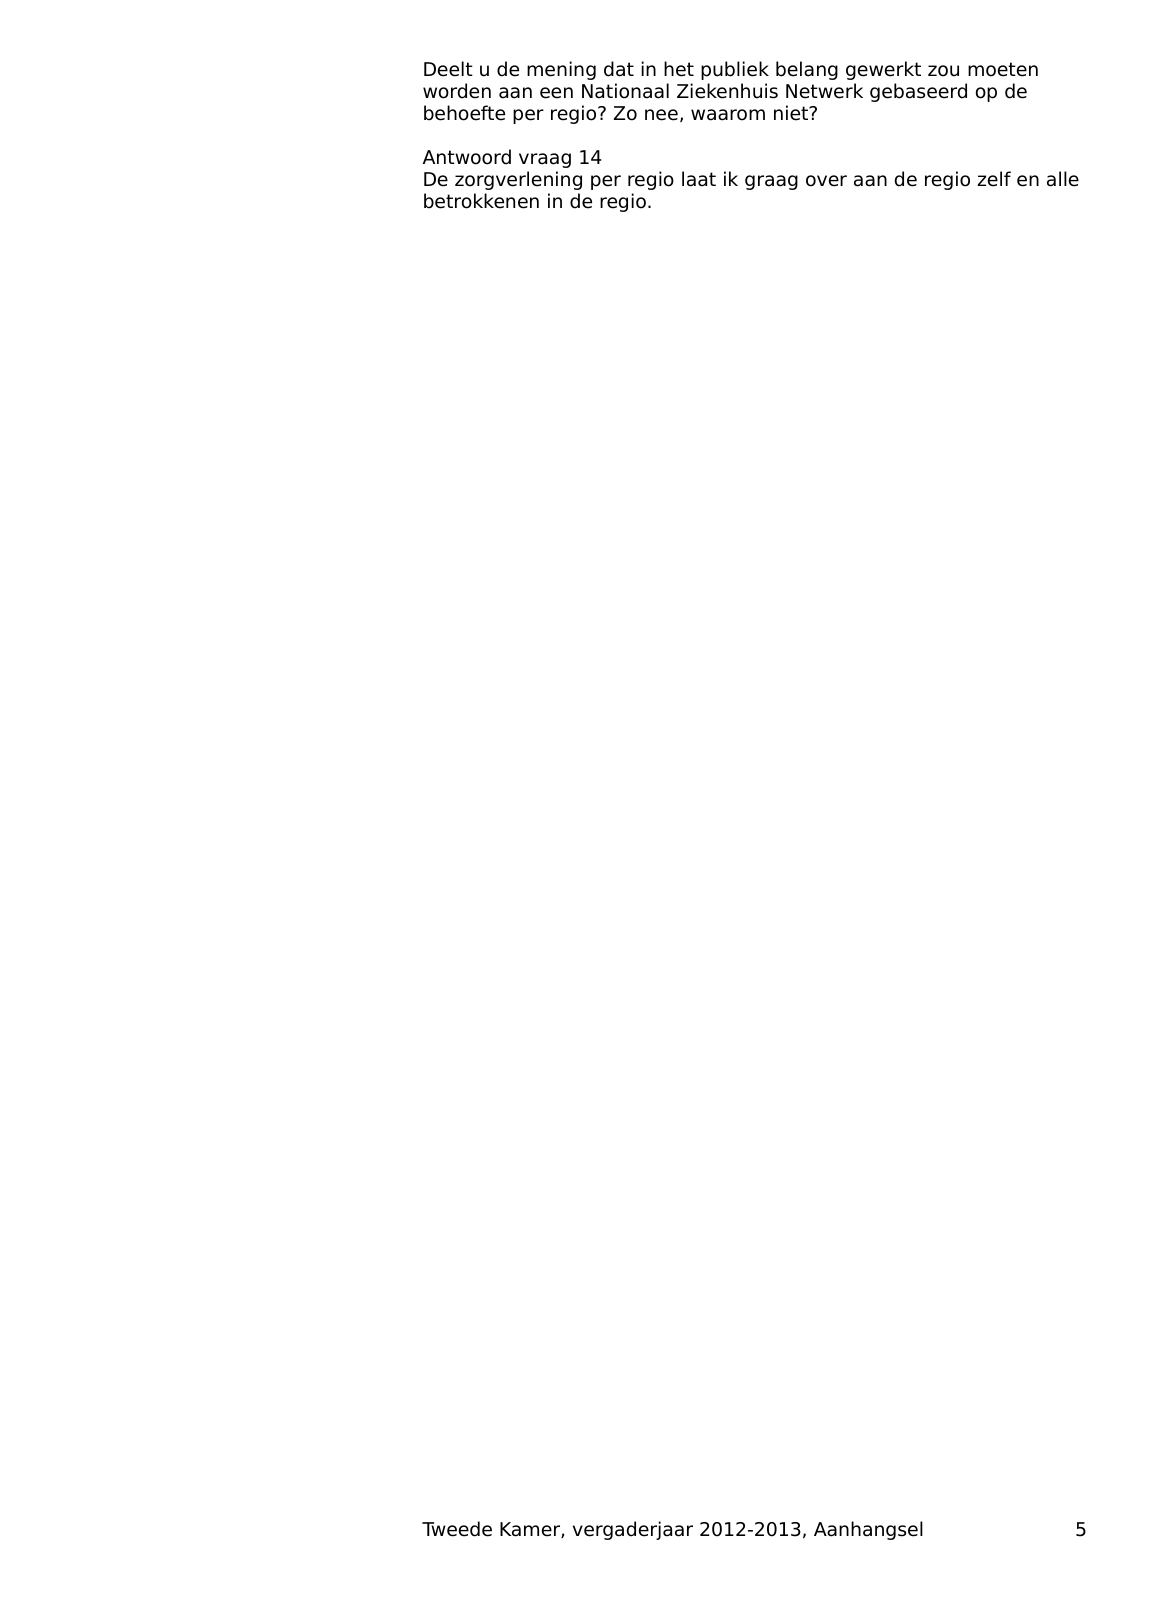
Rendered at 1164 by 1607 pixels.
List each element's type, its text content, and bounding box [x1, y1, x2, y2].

text Antwoord vraag 14 [422, 147, 1087, 169]
text Deelt u de mening dat in het publiek belang gewerkt zou moeten worden aan een Nationaal Ziekenhuis Netwerk gebaseerd op de behoefte per regio? Zo nee, waarom niet? [422, 59, 1087, 125]
text De zorgverlening per regio laat ik graag over aan de regio zelf en alle betrokkenen in de regio. [422, 169, 1087, 213]
